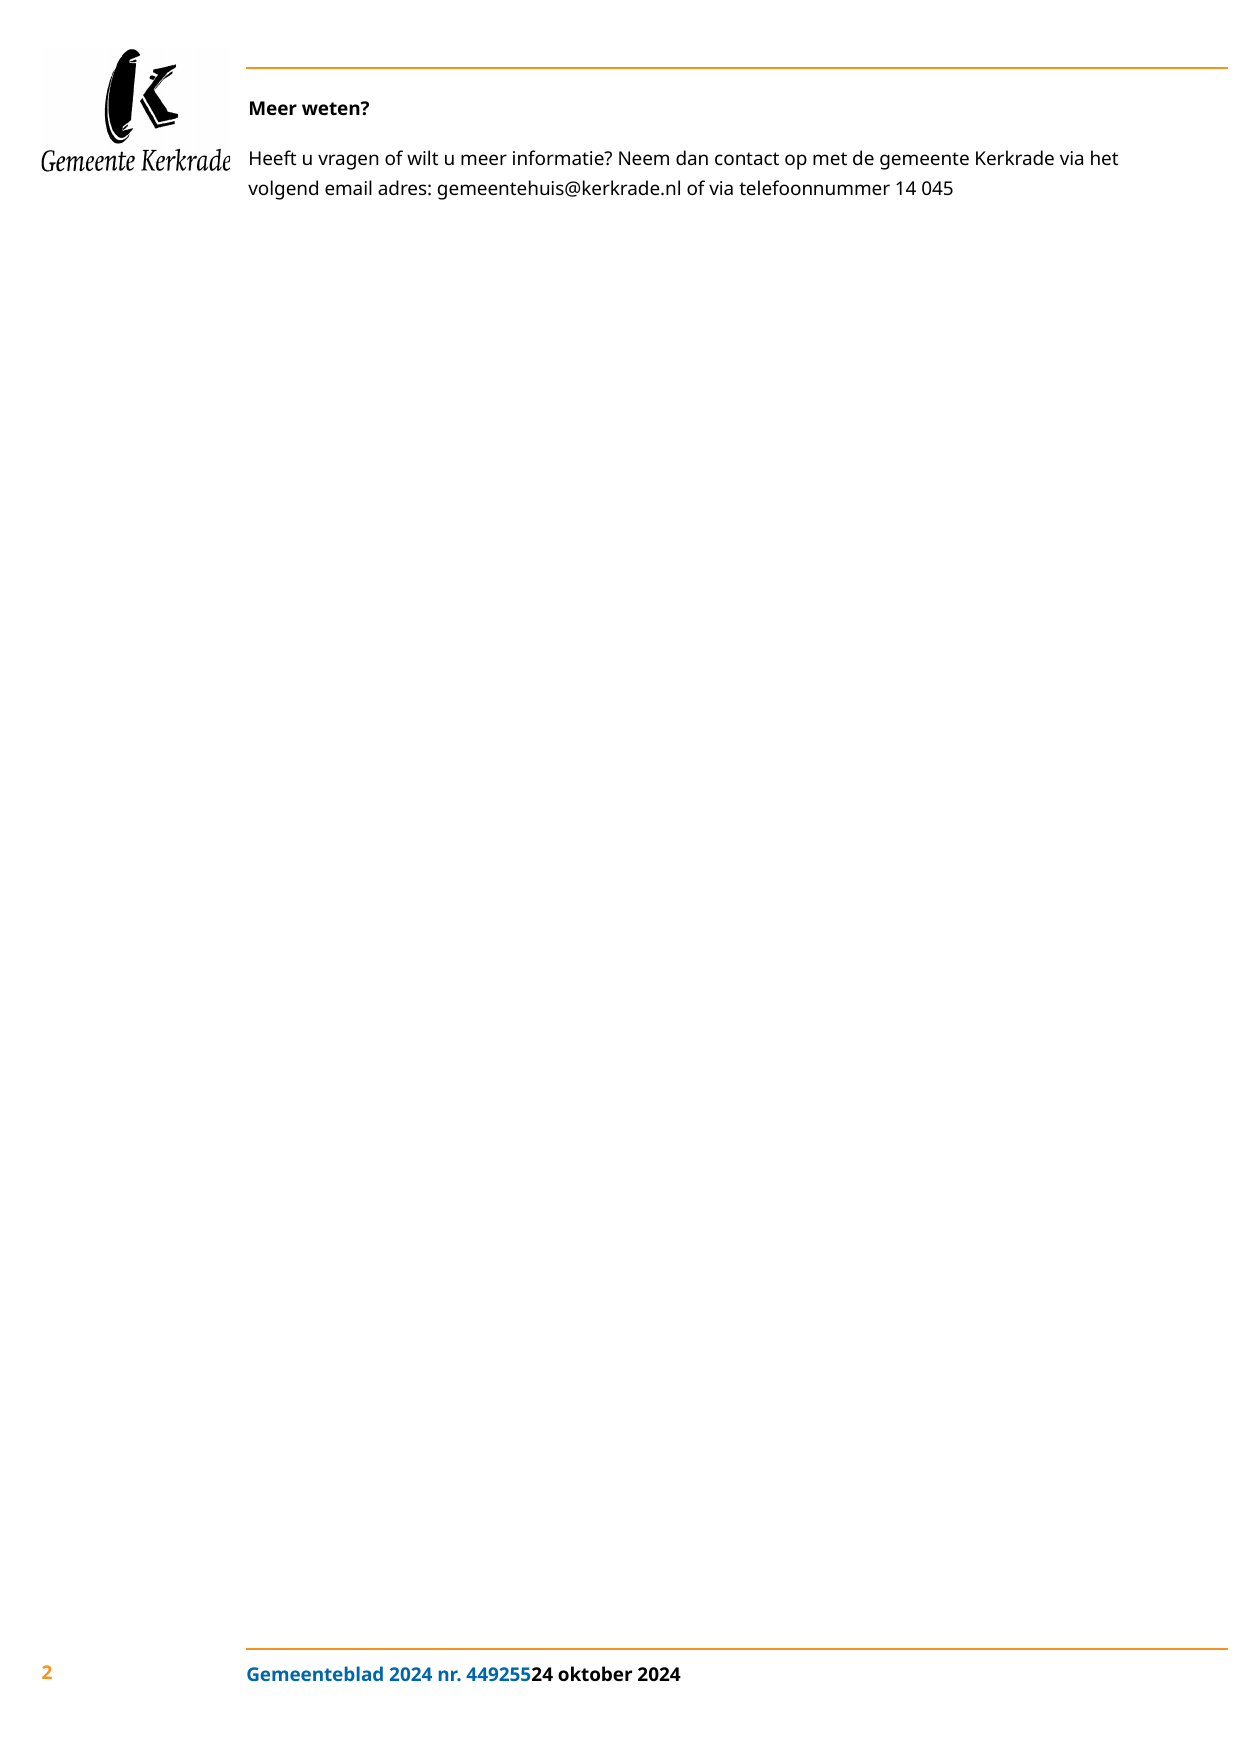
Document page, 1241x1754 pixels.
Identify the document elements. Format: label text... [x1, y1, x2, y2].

text Heeft u vragen of wilt u meer informatie? Neem dan contact op met de gemeente Kerkrade via het volgend email adres: gemeentehuis@kerkrade.nl of via telefoonnummer 14 045 [248, 145, 1152, 201]
text Meer weten? [248, 95, 1152, 121]
picture [41, 47, 231, 172]
